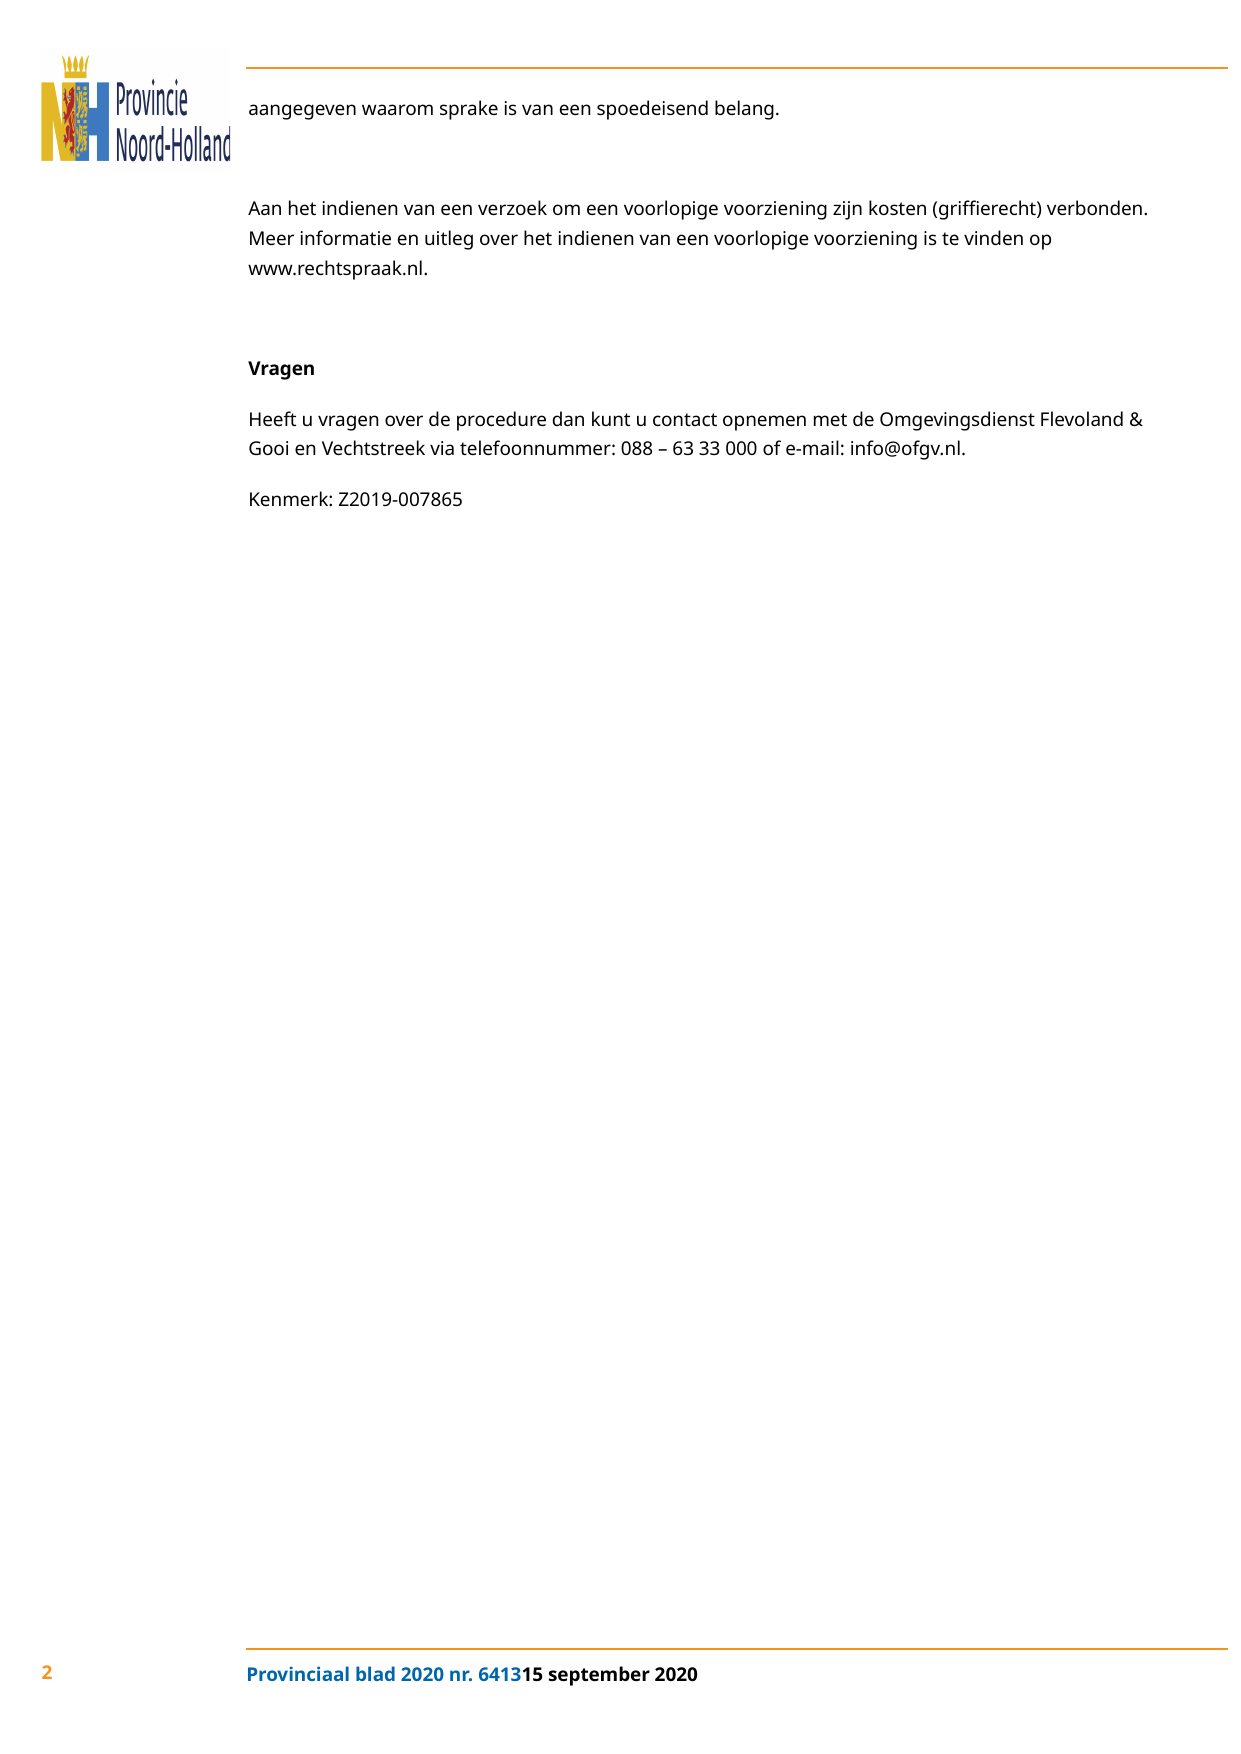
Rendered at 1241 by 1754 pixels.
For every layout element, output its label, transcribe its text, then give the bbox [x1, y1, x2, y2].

text Heeft u vragen over de procedure dan kunt u contact opnemen met de Omgevingsdienst Flevoland & Gooi en Vechtstreek via telefoonnummer: 088 – 63 33 000 of e-mail: info@ofgv.nl. [248, 406, 1152, 461]
text Vragen [248, 356, 1152, 381]
text Kenmerk: Z2019-007865 [248, 486, 1152, 512]
picture [41, 47, 231, 172]
text Aan het indienen van een verzoek om een voorlopige voorziening zijn kosten (griffierecht) verbonden. Meer informatie en uitleg over het indienen van een voorlopige voorziening is te vinden op www.rechtspraak.nl. [248, 196, 1152, 281]
text aangegeven waarom sprake is van een spoedeisend belang. [248, 95, 1152, 121]
